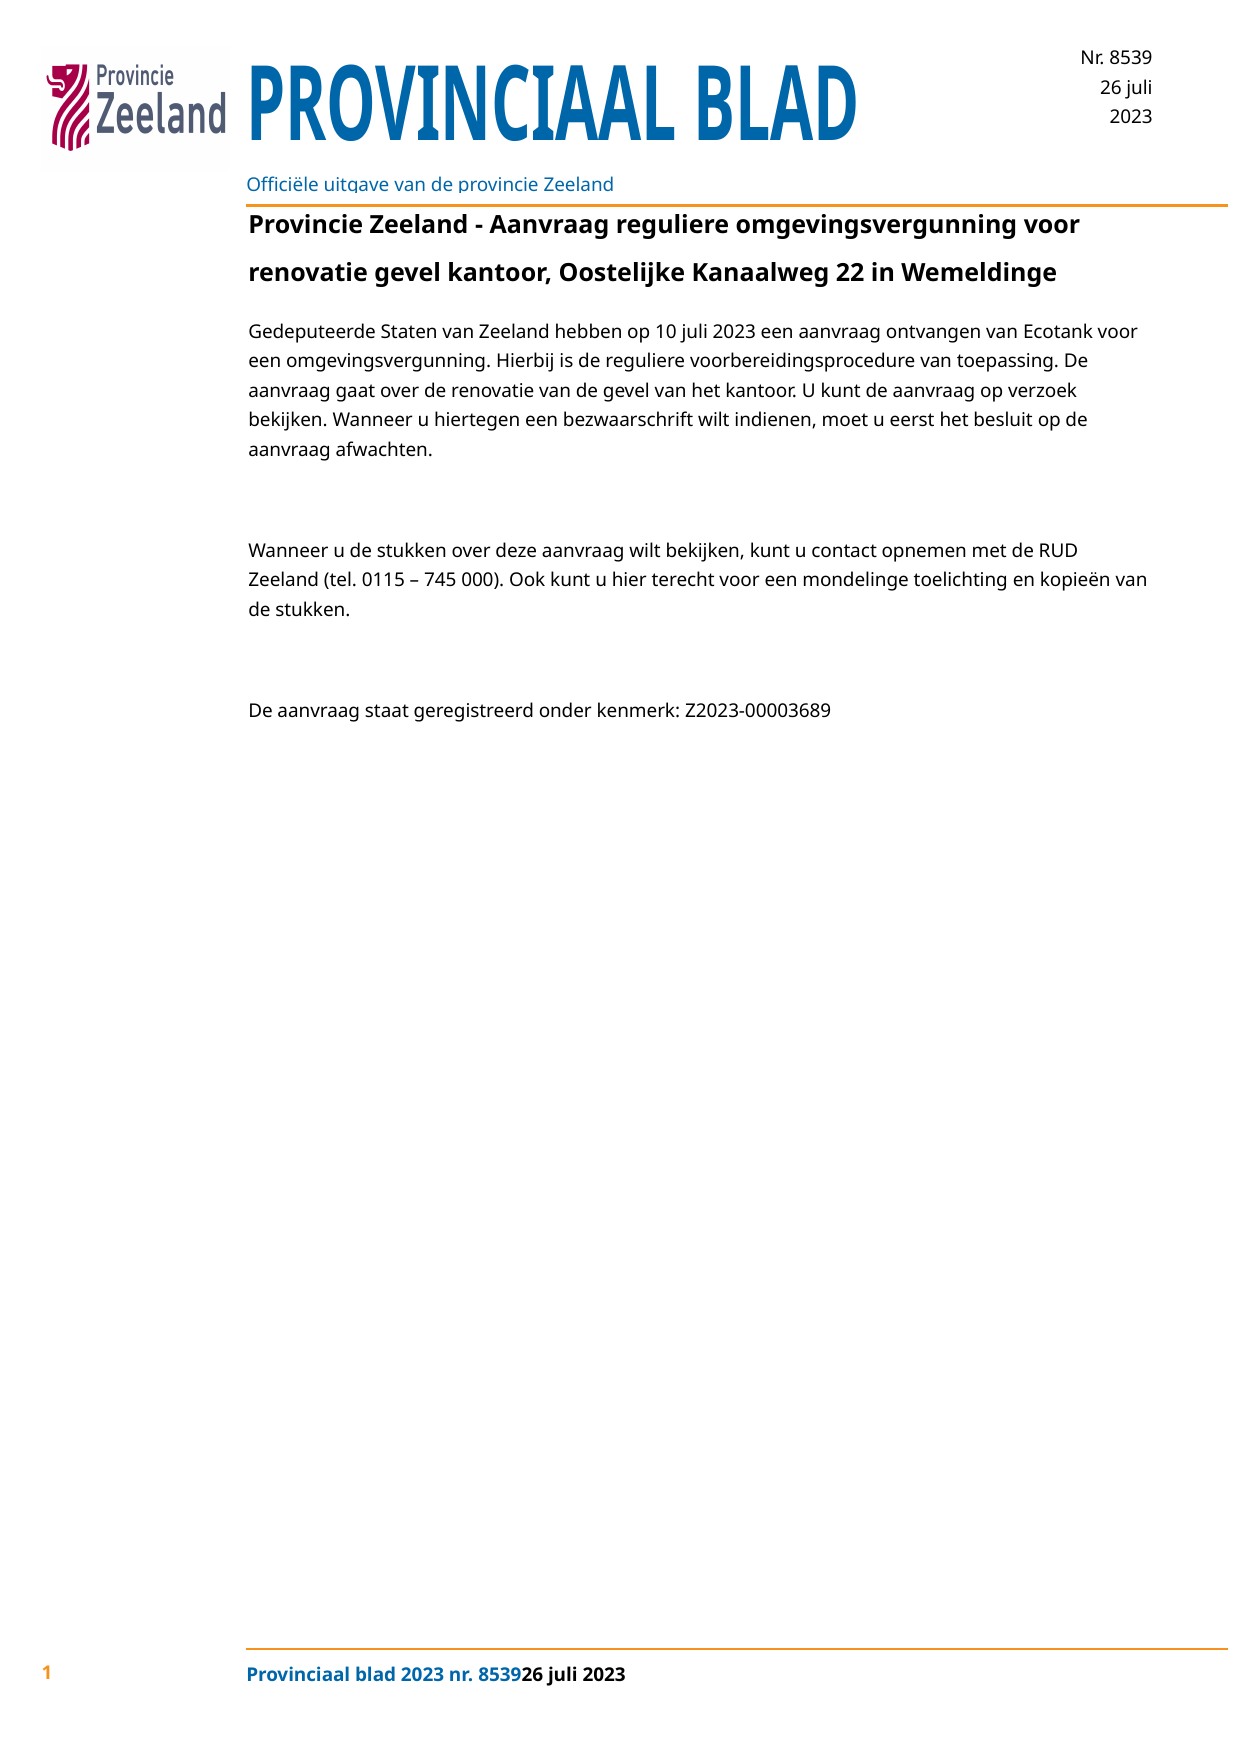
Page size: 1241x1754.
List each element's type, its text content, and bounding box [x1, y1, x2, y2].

picture [41, 47, 231, 172]
text Provincie Zeeland - Aanvraag reguliere omgevingsvergunning voor renovatie gevel kantoor, Oostelijke Kanaalweg 22 in Wemeldinge [248, 207, 1152, 288]
text De aanvraag staat geregistreerd onder kenmerk: Z2023-00003689 [248, 697, 1152, 723]
text Wanneer u de stukken over deze aanvraag wilt bekijken, kunt u contact opnemen met de RUD Zeeland (tel. 0115 – 745 000). Ook kunt u hier terecht voor een mondelinge toelichting en kopieën van de stukken. [248, 537, 1152, 622]
text Gedeputeerde Staten van Zeeland hebben op 10 juli 2023 een aanvraag ontvangen van Ecotank voor een omgevingsvergunning. Hierbij is de reguliere voorbereidingsprocedure van toepassing. De aanvraag gaat over de renovatie van de gevel van het kantoor. U kunt de aanvraag op verzoek bekijken. Wanneer u hiertegen een bezwaarschrift wilt indienen, moet u eerst het besluit op de aanvraag afwachten. [248, 318, 1152, 462]
